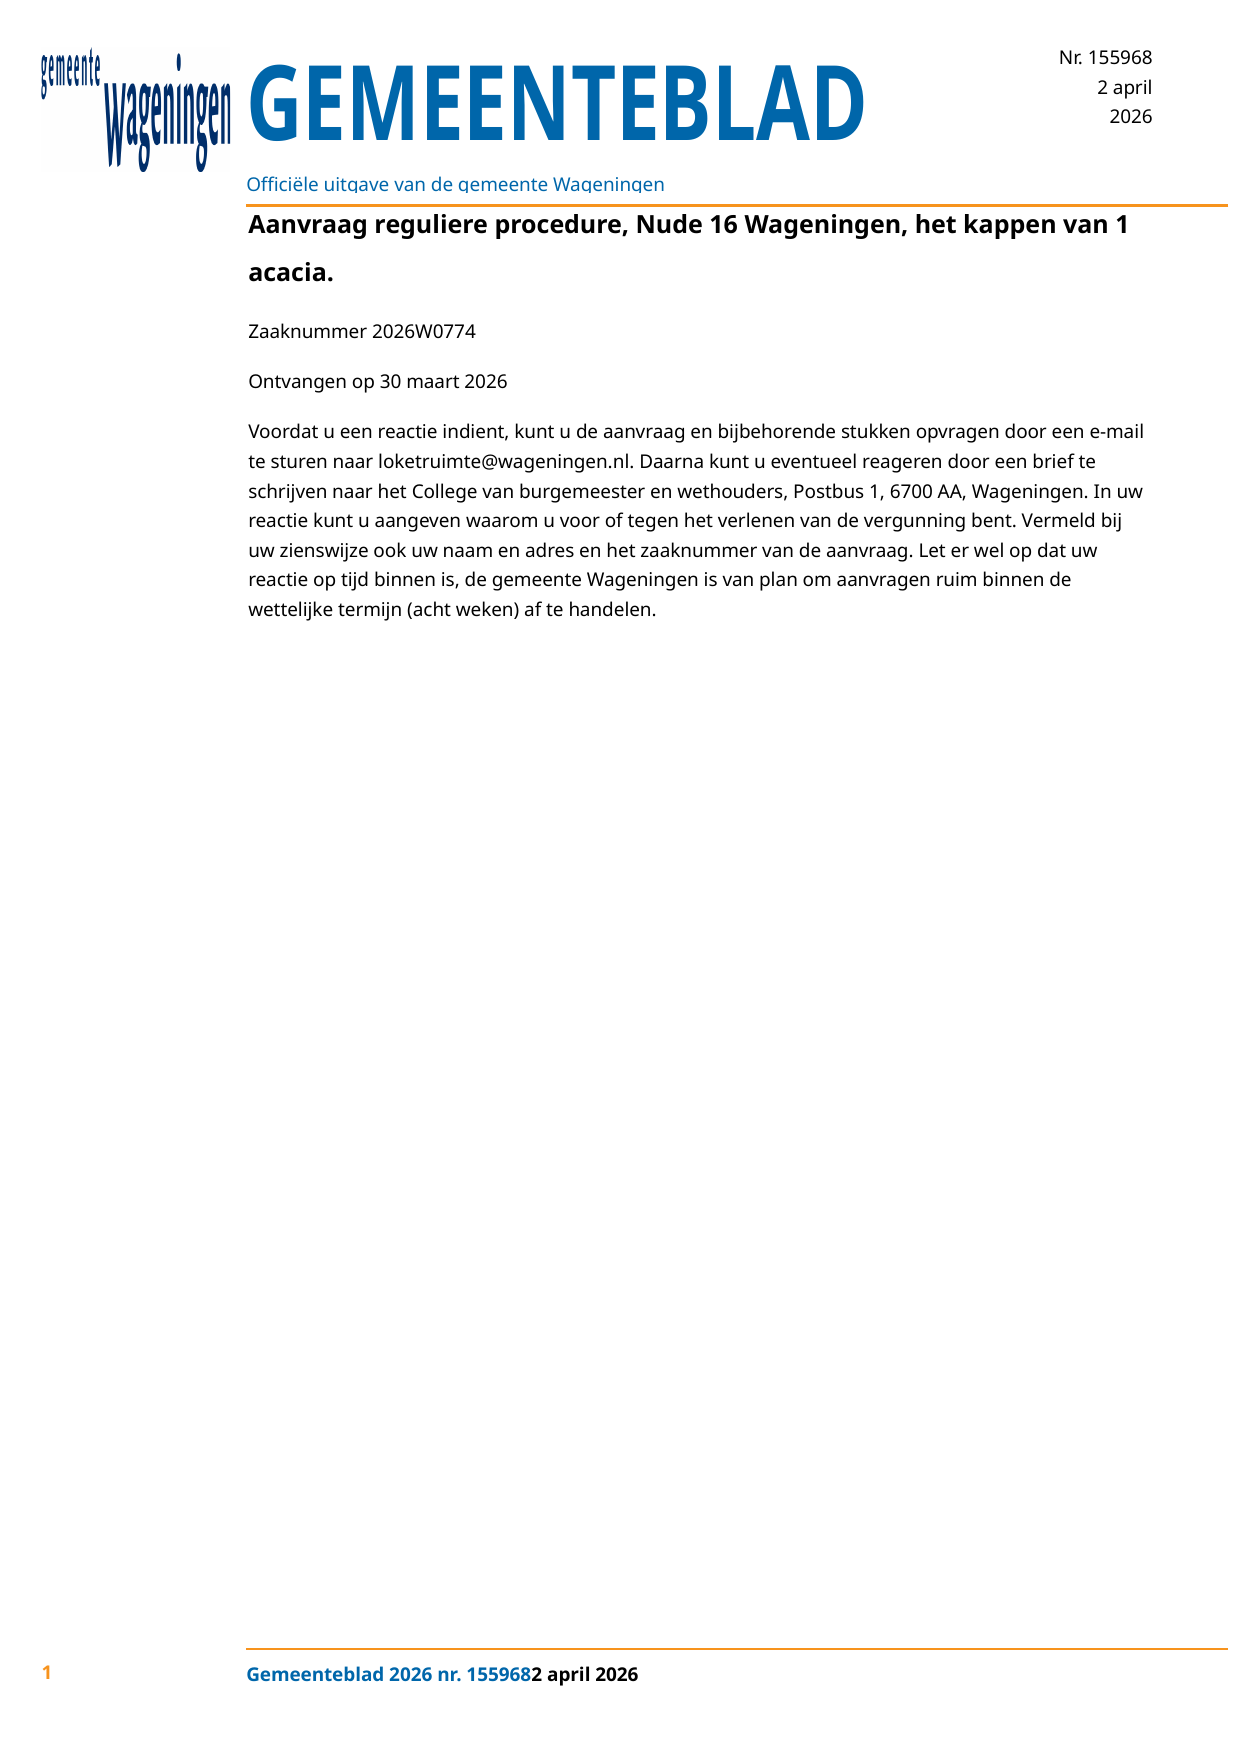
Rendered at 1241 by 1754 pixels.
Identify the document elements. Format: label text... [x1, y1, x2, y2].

text Zaaknummer 2026W0774 [248, 318, 1152, 344]
picture [41, 47, 231, 172]
text Aanvraag reguliere procedure, Nude 16 Wageningen, het kappen van 1 acacia. [248, 207, 1152, 288]
text Ontvangen op 30 maart 2026 [248, 368, 1152, 394]
text Voordat u een reactie indient, kunt u de aanvraag en bijbehorende stukken opvragen door een e-mail te sturen naar loketruimte@wageningen.nl. Daarna kunt u eventueel reageren door een brief te schrijven naar het College van burgemeester en wethouders, Postbus 1, 6700 AA, Wageningen. In uw reactie kunt u aangeven waarom u voor of tegen het verlenen van de vergunning bent. Vermeld bij uw zienswijze ook uw naam en adres en het zaaknummer van de aanvraag. Let er wel op dat uw reactie op tijd binnen is, de gemeente Wageningen is van plan om aanvragen ruim binnen de wettelijke termijn (acht weken) af te handelen. [248, 419, 1152, 622]
